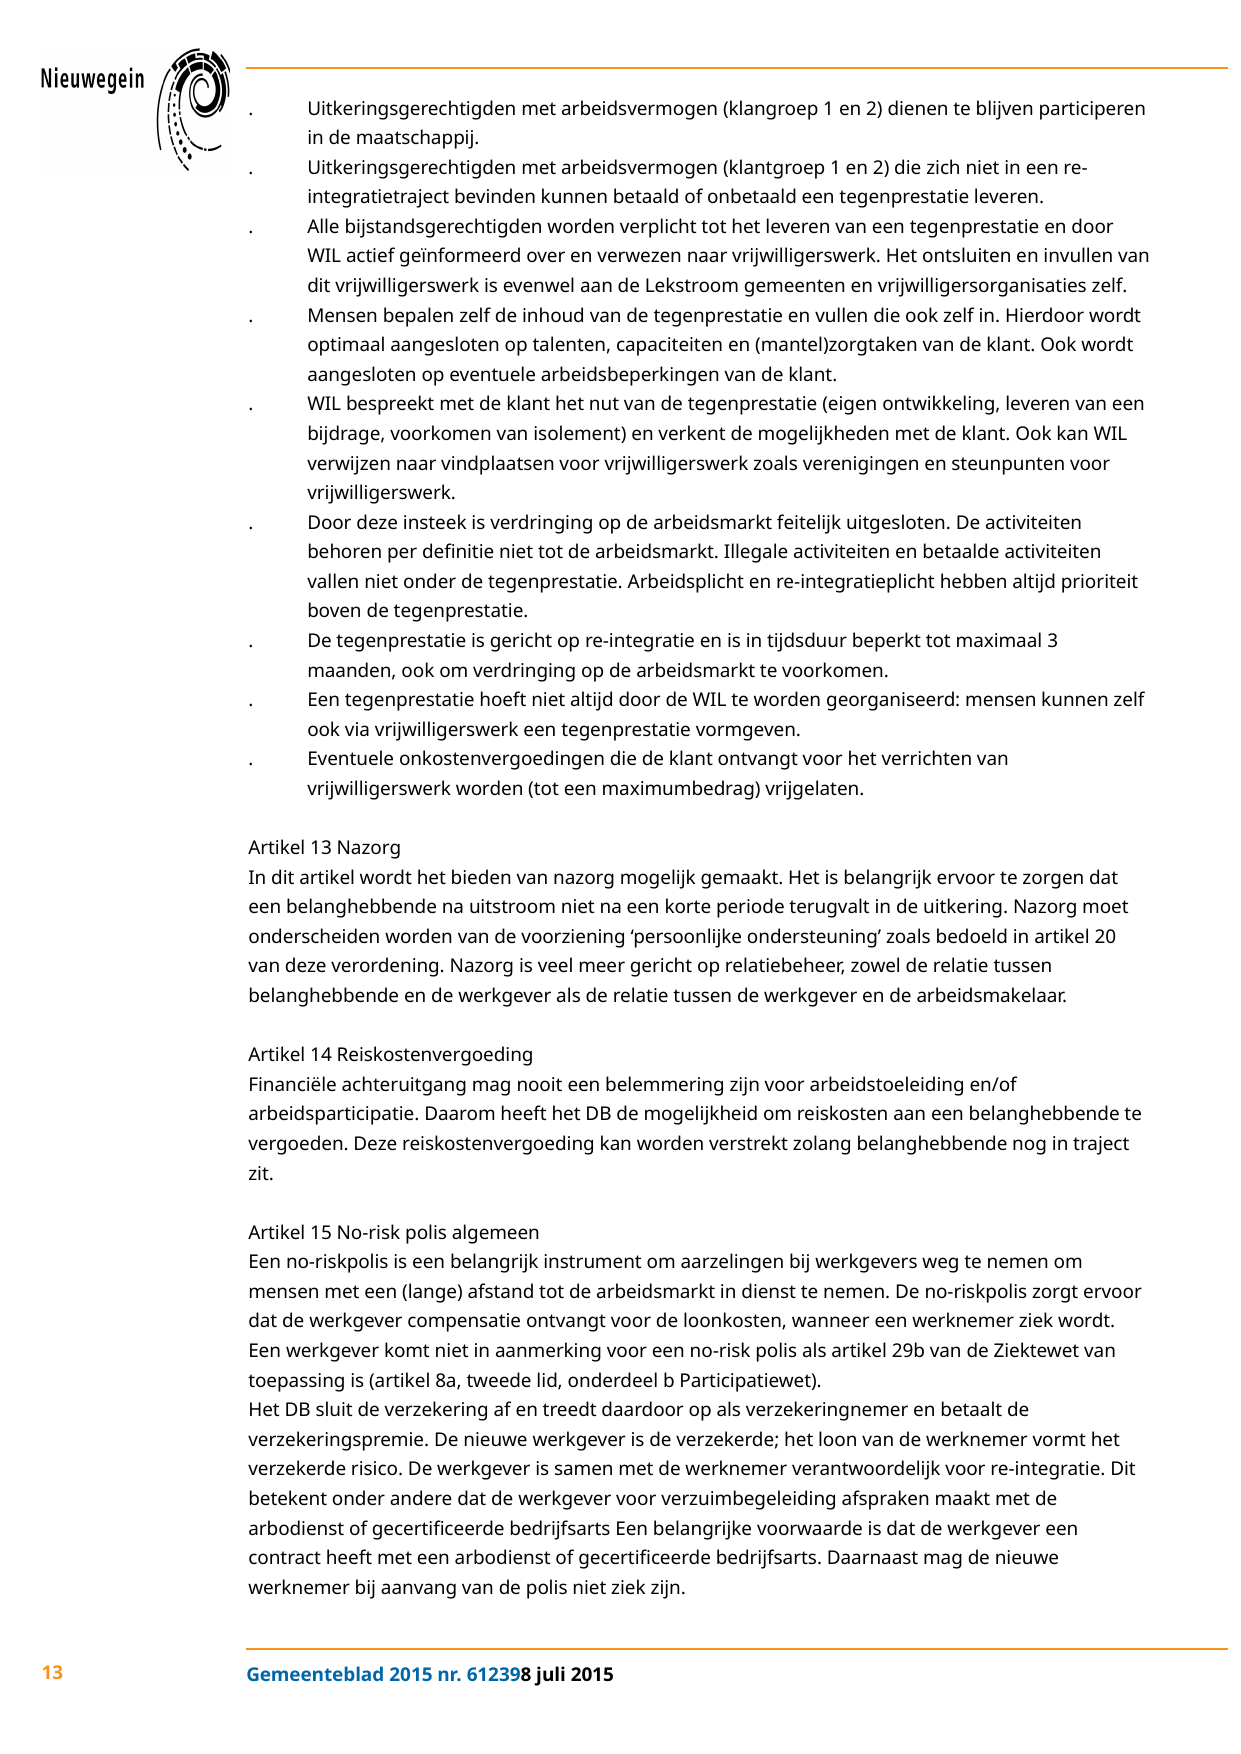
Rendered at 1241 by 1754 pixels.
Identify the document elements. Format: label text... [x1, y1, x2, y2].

list Mensen bepalen zelf de inhoud van de tegenprestatie en vullen die ook zelf in. Hierdoor wordt optimaal aangesloten op talenten, capaciteiten en (mantel)zorgtaken van de klant. Ook wordt aangesloten op eventuele arbeidsbeperkingen van de klant. [248, 302, 1152, 387]
list Uitkeringsgerechtigden met arbeidsvermogen (klantgroep 1 en 2) die zich niet in een re-integratietraject bevinden kunnen betaald of onbetaald een tegenprestatie leveren. [248, 154, 1152, 209]
picture [41, 47, 231, 172]
text Financiële achteruitgang mag nooit een belemmering zijn voor arbeidstoeleiding en/of arbeidsparticipatie. Daarom heeft het DB de mogelijkheid om reiskosten aan een belanghebbende te vergoeden. Deze reiskostenvergoeding kan worden verstrekt zolang belanghebbende nog in traject zit. [248, 1071, 1152, 1186]
list Een tegenprestatie hoeft niet altijd door de WIL te worden georganiseerd: mensen kunnen zelf ook via vrijwilligerswerk een tegenprestatie vormgeven. [248, 686, 1152, 742]
list WIL bespreekt met de klant het nut van de tegenprestatie (eigen ontwikkeling, leveren van een bijdrage, voorkomen van isolement) en verkent de mogelijkheden met de klant. Ook kan WIL verwijzen naar vindplaatsen voor vrijwilligerswerk zoals verenigingen en steunpunten voor vrijwilligerswerk. [248, 391, 1152, 505]
text Het DB sluit de verzekering af en treedt daardoor op als verzekeringnemer en betaalt de verzekeringspremie. De nieuwe werkgever is de verzekerde; het loon van de werknemer vormt het verzekerde risico. De werkgever is samen met de werknemer verantwoordelijk voor re-integratie. Dit betekent onder andere dat de werkgever voor verzuimbegeleiding afspraken maakt met de arbodienst of gecertificeerde bedrijfsarts Een belangrijke voorwaarde is dat de werkgever een contract heeft met een arbodienst of gecertificeerde bedrijfsarts. Daarnaast mag de nieuwe werknemer bij aanvang van de polis niet ziek zijn. [248, 1396, 1152, 1600]
text Artikel 15 No-risk polis algemeen [248, 1219, 1152, 1245]
list Alle bijstandsgerechtigden worden verplicht tot het leveren van een tegenprestatie en door WIL actief geïnformeerd over en verwezen naar vrijwilligerswerk. Het ontsluiten en invullen van dit vrijwilligerswerk is evenwel aan de Lekstroom gemeenten en vrijwilligersorganisaties zelf. [248, 213, 1152, 298]
text Een no-riskpolis is een belangrijk instrument om aarzelingen bij werkgevers weg te nemen om mensen met een (lange) afstand tot de arbeidsmarkt in dienst te nemen. De no-riskpolis zorgt ervoor dat de werkgever compensatie ontvangt voor de loonkosten, wanneer een werknemer ziek wordt. Een werkgever komt niet in aanmerking voor een no-risk polis als artikel 29b van de Ziektewet van toepassing is (artikel 8a, tweede lid, onderdeel b Participatiewet). [248, 1248, 1152, 1393]
text In dit artikel wordt het bieden van nazorg mogelijk gemaakt. Het is belangrijk ervoor te zorgen dat een belanghebbende na uitstroom niet na een korte periode terugvalt in de uitkering. Nazorg moet onderscheiden worden van de voorziening ‘persoonlijke ondersteuning’ zoals bedoeld in artikel 20 van deze verordening. Nazorg is veel meer gericht op relatiebeheer, zowel de relatie tussen belanghebbende en de werkgever als de relatie tussen de werkgever en de arbeidsmakelaar. [248, 864, 1152, 1008]
list Eventuele onkostenvergoedingen die de klant ontvangt voor het verrichten van vrijwilligerswerk worden (tot een maximumbedrag) vrijgelaten. [248, 746, 1152, 801]
list Door deze insteek is verdringing op de arbeidsmarkt feitelijk uitgesloten. De activiteiten behoren per definitie niet tot de arbeidsmarkt. Illegale activiteiten en betaalde activiteiten vallen niet onder de tegenprestatie. Arbeidsplicht en re-integratieplicht hebben altijd prioriteit boven de tegenprestatie. [248, 509, 1152, 623]
text Artikel 14 Reiskostenvergoeding [248, 1041, 1152, 1067]
list Uitkeringsgerechtigden met arbeidsvermogen (klangroep 1 en 2) dienen te blijven participeren in de maatschappij. [248, 95, 1152, 150]
list De tegenprestatie is gericht op re-integratie en is in tijdsduur beperkt tot maximaal 3 maanden, ook om verdringing op de arbeidsmarkt te voorkomen. [248, 627, 1152, 683]
text Artikel 13 Nazorg [248, 834, 1152, 860]
